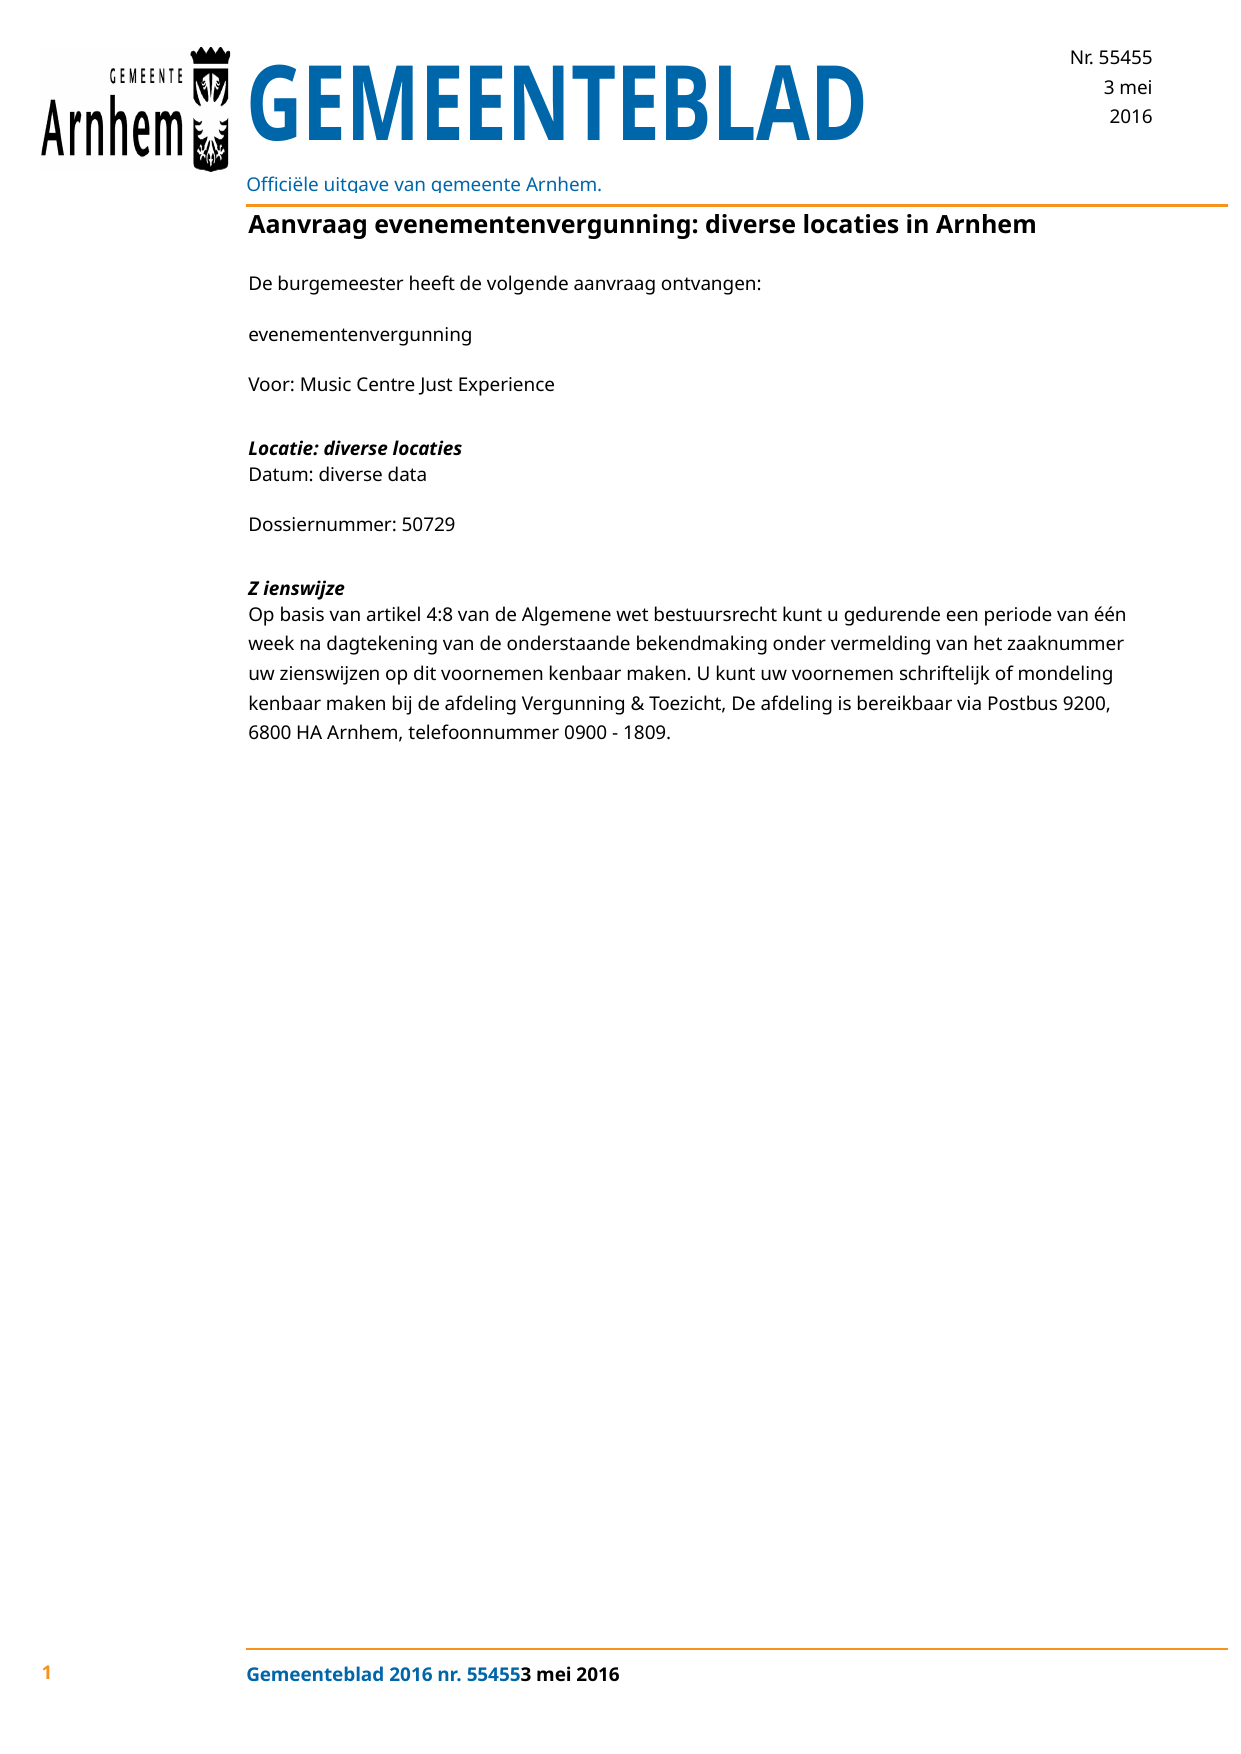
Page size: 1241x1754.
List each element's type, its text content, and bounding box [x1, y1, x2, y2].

text Dossiernummer: 50729 [248, 511, 1152, 537]
text evenementenvergunning [248, 321, 1152, 346]
text Locatie: diverse locaties [248, 435, 1152, 461]
text Z ienswijze [248, 575, 1152, 601]
text Voor: Music Centre Just Experience [248, 371, 1152, 397]
text De burgemeester heeft de volgende aanvraag ontvangen: [248, 270, 1152, 296]
picture [41, 47, 231, 172]
text Op basis van artikel 4:8 van de Algemene wet bestuursrecht kunt u gedurende een periode van één week na dagtekening van de onderstaande bekendmaking onder vermelding van het zaaknummer uw zienswijzen op dit voornemen kenbaar maken. U kunt uw voornemen schriftelijk of mondeling kenbaar maken bij de afdeling Vergunning & Toezicht, De afdeling is bereikbaar via Postbus 9200, 6800 HA Arnhem, telefoonnummer 0900 - 1809. [248, 601, 1152, 745]
text Datum: diverse data [248, 461, 1152, 487]
text Aanvraag evenementenvergunning: diverse locaties in Arnhem [248, 207, 1152, 241]
